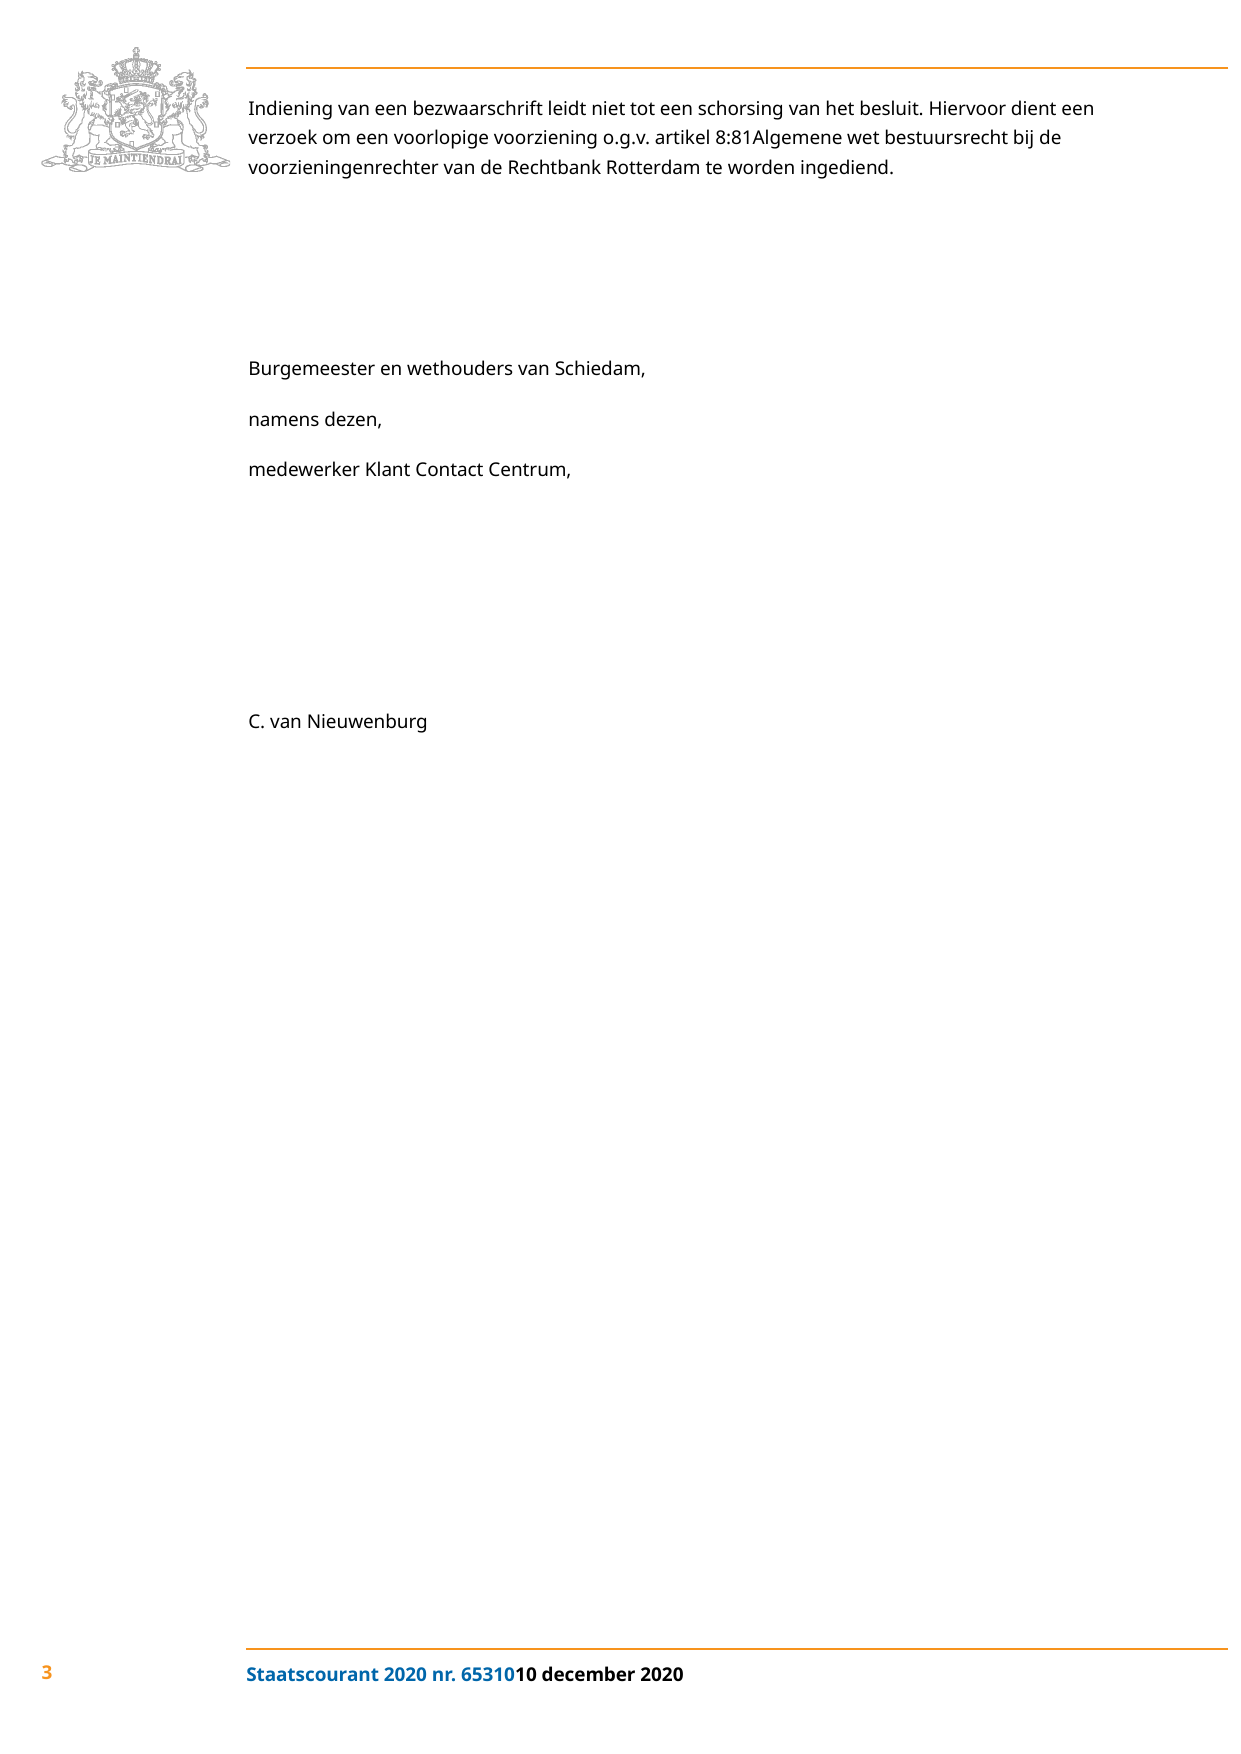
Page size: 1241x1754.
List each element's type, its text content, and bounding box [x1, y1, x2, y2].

text medewerker Klant Contact Centrum, [248, 456, 1152, 482]
text C. van Nieuwenburg [248, 708, 1152, 734]
picture [41, 47, 231, 172]
text namens dezen, [248, 406, 1152, 432]
text Indiening van een bezwaarschrift leidt niet tot een schorsing van het besluit. Hiervoor dient een verzoek om een voorlopige voorziening o.g.v. artikel 8:81Algemene wet bestuursrecht bij de voorzieningenrechter van de Rechtbank Rotterdam te worden ingediend. [248, 95, 1152, 180]
text Burgemeester en wethouders van Schiedam, [248, 356, 1152, 381]
